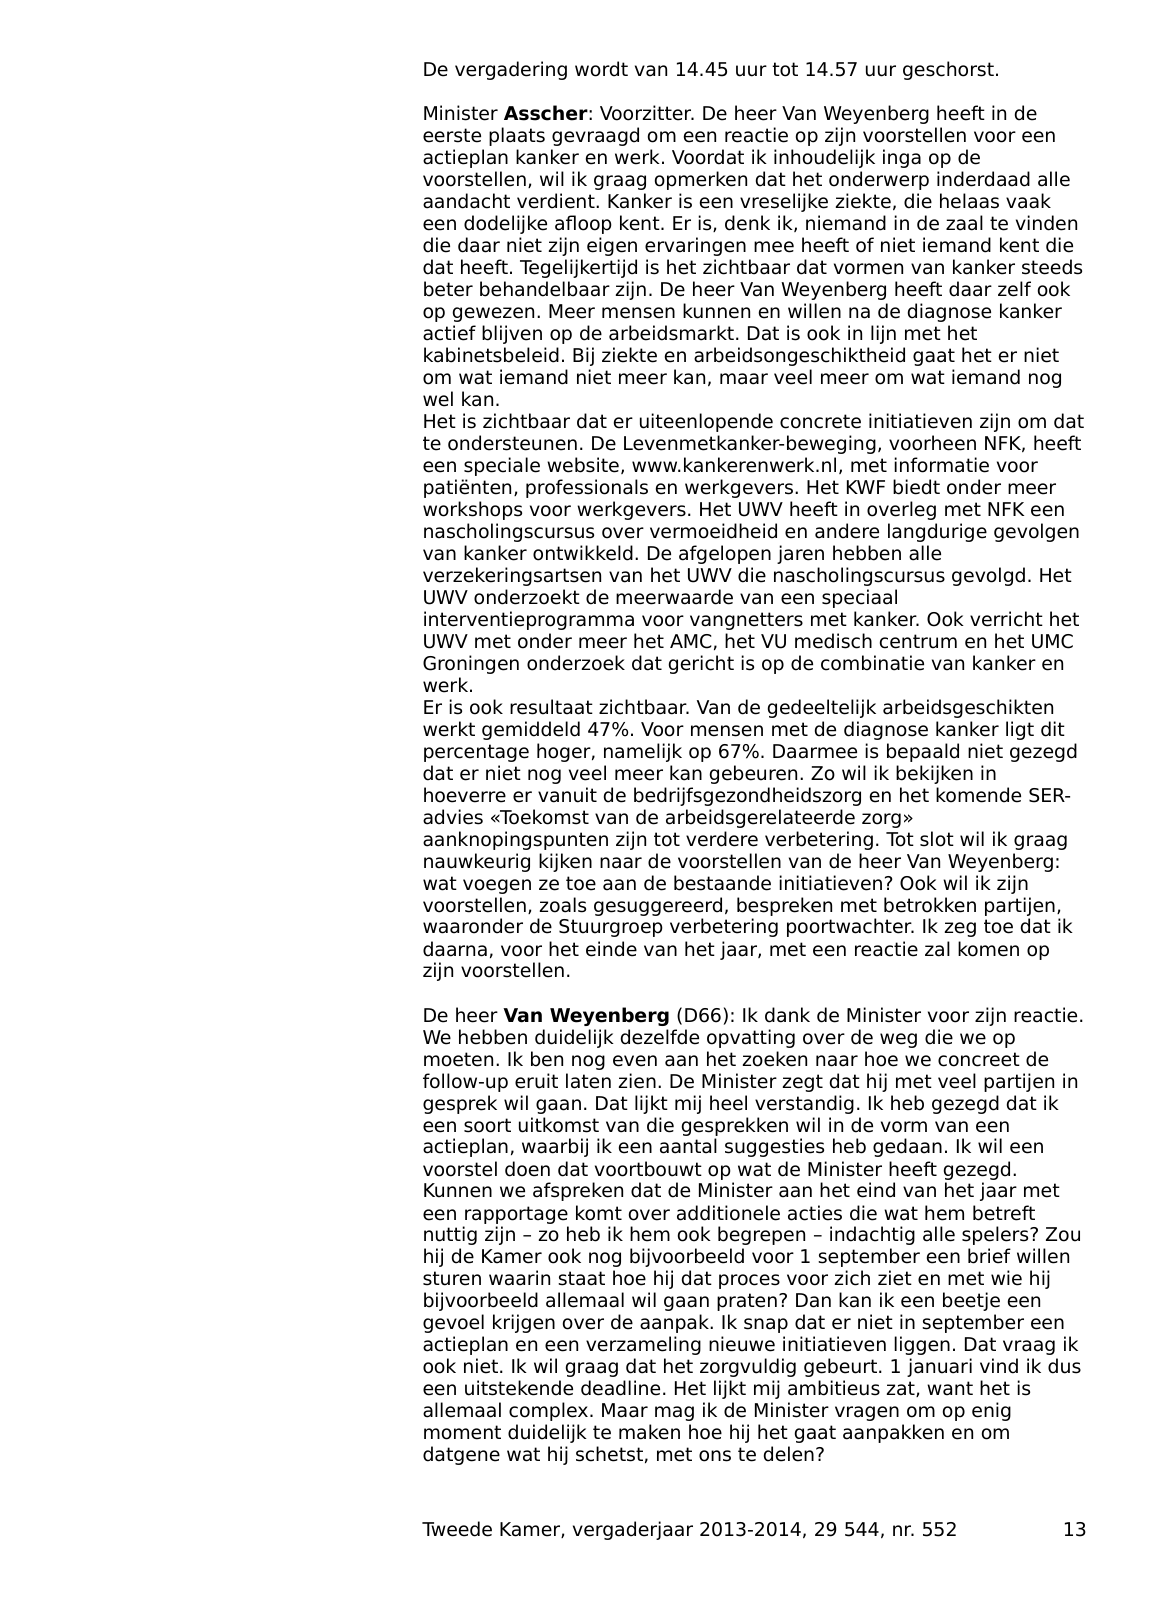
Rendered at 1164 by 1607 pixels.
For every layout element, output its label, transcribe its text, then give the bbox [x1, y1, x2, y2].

text Het is zichtbaar dat er uiteenlopende concrete initiatieven zijn om dat te ondersteunen. De Levenmetkanker-beweging, voorheen NFK, heeft een speciale website, www.kankerenwerk.nl, met informatie voor patiënten, professionals en werkgevers. Het KWF biedt onder meer workshops voor werkgevers. Het UWV heeft in overleg met NFK een nascholingscursus over vermoeidheid en andere langdurige gevolgen van kanker ontwikkeld. De afgelopen jaren hebben alle verzekeringsartsen van het UWV die nascholingscursus gevolgd. Het UWV onderzoekt de meerwaarde van een speciaal interventieprogramma voor vangnetters met kanker. Ook verricht het UWV met onder meer het AMC, het VU medisch centrum en het UMC Groningen onderzoek dat gericht is op de combinatie van kanker en werk. [422, 411, 1087, 697]
text Minister Asscher: Voorzitter. De heer Van Weyenberg heeft in de eerste plaats gevraagd om een reactie op zijn voorstellen voor een actieplan kanker en werk. Voordat ik inhoudelijk inga op de voorstellen, wil ik graag opmerken dat het onderwerp inderdaad alle aandacht verdient. Kanker is een vreselijke ziekte, die helaas vaak een dodelijke afloop kent. Er is, denk ik, niemand in de zaal te vinden die daar niet zijn eigen ervaringen mee heeft of niet iemand kent die dat heeft. Tegelijkertijd is het zichtbaar dat vormen van kanker steeds beter behandelbaar zijn. De heer Van Weyenberg heeft daar zelf ook op gewezen. Meer mensen kunnen en willen na de diagnose kanker actief blijven op de arbeidsmarkt. Dat is ook in lijn met het kabinetsbeleid. Bij ziekte en arbeidsongeschiktheid gaat het er niet om wat iemand niet meer kan, maar veel meer om wat iemand nog wel kan. [422, 103, 1087, 411]
text De vergadering wordt van 14.45 uur tot 14.57 uur geschorst. [422, 59, 1087, 81]
text Er is ook resultaat zichtbaar. Van de gedeeltelijk arbeidsgeschikten werkt gemiddeld 47%. Voor mensen met de diagnose kanker ligt dit percentage hoger, namelijk op 67%. Daarmee is bepaald niet gezegd dat er niet nog veel meer kan gebeuren. Zo wil ik bekijken in hoeverre er vanuit de bedrijfsgezondheidszorg en het komende SER-advies «Toekomst van de arbeidsgerelateerde zorg» aanknopingspunten zijn tot verdere verbetering. Tot slot wil ik graag nauwkeurig kijken naar de voorstellen van de heer Van Weyenberg: wat voegen ze toe aan de bestaande initiatieven? Ook wil ik zijn voorstellen, zoals gesuggereerd, bespreken met betrokken partijen, waaronder de Stuurgroep verbetering poortwachter. Ik zeg toe dat ik daarna, voor het einde van het jaar, met een reactie zal komen op zijn voorstellen. [422, 697, 1087, 982]
text De heer Van Weyenberg (D66): Ik dank de Minister voor zijn reactie. We hebben duidelijk dezelfde opvatting over de weg die we op moeten. Ik ben nog even aan het zoeken naar hoe we concreet de follow-up eruit laten zien. De Minister zegt dat hij met veel partijen in gesprek wil gaan. Dat lijkt mij heel verstandig. Ik heb gezegd dat ik een soort uitkomst van die gesprekken wil in de vorm van een actieplan, waarbij ik een aantal suggesties heb gedaan. Ik wil een voorstel doen dat voortbouwt op wat de Minister heeft gezegd. Kunnen we afspreken dat de Minister aan het eind van het jaar met een rapportage komt over additionele acties die wat hem betreft nuttig zijn – zo heb ik hem ook begrepen – indachtig alle spelers? Zou hij de Kamer ook nog bijvoorbeeld voor 1 september een brief willen sturen waarin staat hoe hij dat proces voor zich ziet en met wie hij bijvoorbeeld allemaal wil gaan praten? Dan kan ik een beetje een gevoel krijgen over de aanpak. Ik snap dat er niet in september een actieplan en een verzameling nieuwe initiatieven liggen. Dat vraag ik ook niet. Ik wil graag dat het zorgvuldig gebeurt. 1 januari vind ik dus een uitstekende deadline. Het lijkt mij ambitieus zat, want het is allemaal complex. Maar mag ik de Minister vragen om op enig moment duidelijk te maken hoe hij het gaat aanpakken en om datgene wat hij schetst, met ons te delen? [422, 1004, 1087, 1466]
